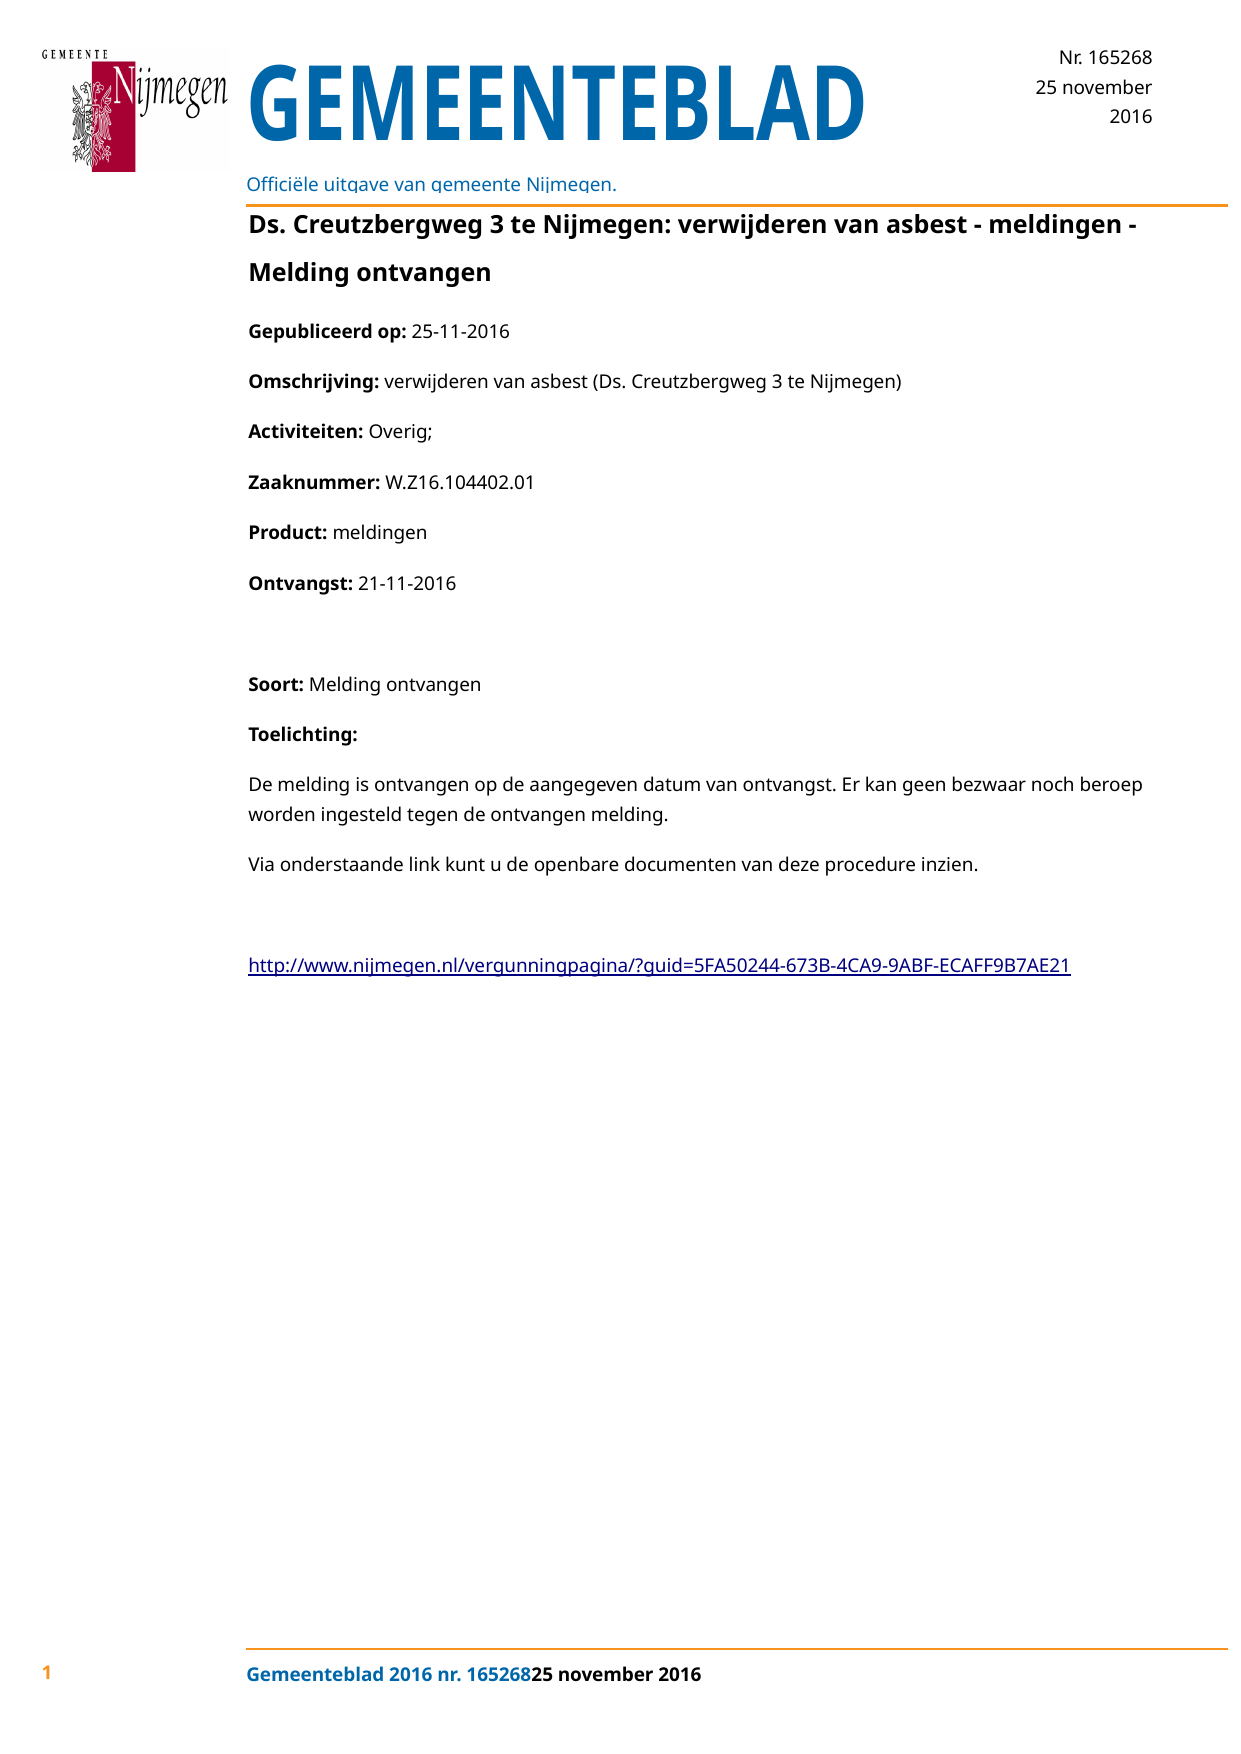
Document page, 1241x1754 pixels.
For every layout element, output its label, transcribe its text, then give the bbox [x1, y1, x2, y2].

text De melding is ontvangen op de aangegeven datum van ontvangst. Er kan geen bezwaar noch beroep worden ingesteld tegen de ontvangen melding. [248, 772, 1152, 827]
text Omschrijving: verwijderen van asbest (Ds. Creutzbergweg 3 te Nijmegen) [248, 368, 1152, 394]
text Activiteiten: Overig; [248, 419, 1152, 444]
text Zaaknummer: W.Z16.104402.01 [248, 469, 1152, 495]
text Ontvangst: 21-11-2016 [248, 570, 1152, 596]
picture [41, 47, 231, 172]
text Ds. Creutzbergweg 3 te Nijmegen: verwijderen van asbest - meldingen - Melding ontvangen [248, 207, 1152, 288]
text Gepubliceerd op: 25-11-2016 [248, 318, 1152, 344]
text Soort: Melding ontvangen [248, 671, 1152, 697]
text Via onderstaande link kunt u de openbare documenten van deze procedure inzien. [248, 852, 1152, 877]
text Toelichting: [248, 721, 1152, 747]
text http://www.nijmegen.nl/vergunningpagina/?guid=5FA50244-673B-4CA9-9ABF-ECAFF9B7AE21 [248, 952, 1152, 978]
text Product: meldingen [248, 519, 1152, 545]
